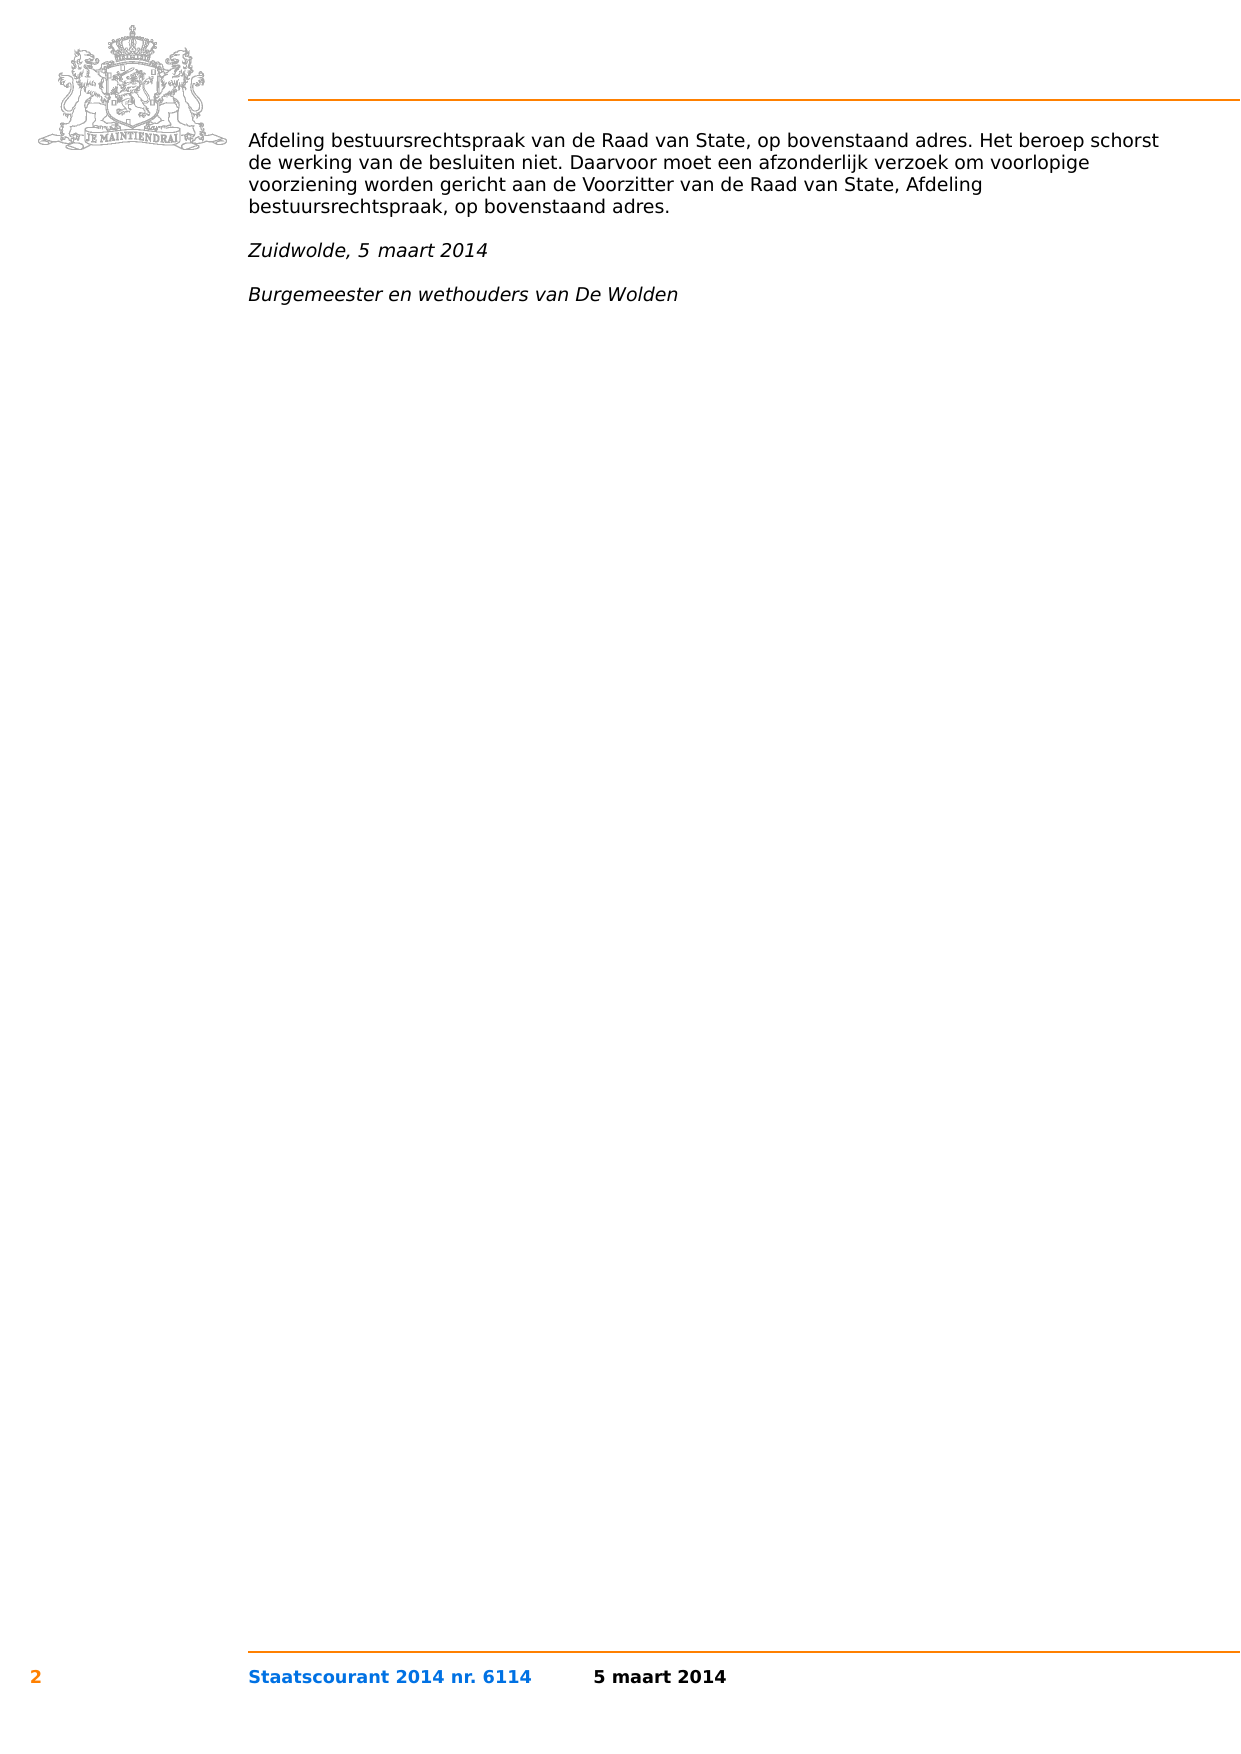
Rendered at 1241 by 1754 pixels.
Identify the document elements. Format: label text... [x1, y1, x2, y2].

text Burgemeester en wethouders van De Wolden [248, 283, 1163, 306]
text Afdeling bestuursrechtspraak van de Raad van State, op bovenstaand adres. Het beroep schorst de werking van de besluiten niet. Daarvoor moet een afzonderlijk verzoek om voorlopige voorziening worden gericht aan de Voorzitter van de Raad van State, Afdeling bestuursrechtspraak, op bovenstaand adres. [248, 130, 1163, 218]
picture [38, 25, 227, 150]
text Zuidwolde, 5 maart 2014 [248, 240, 1163, 262]
